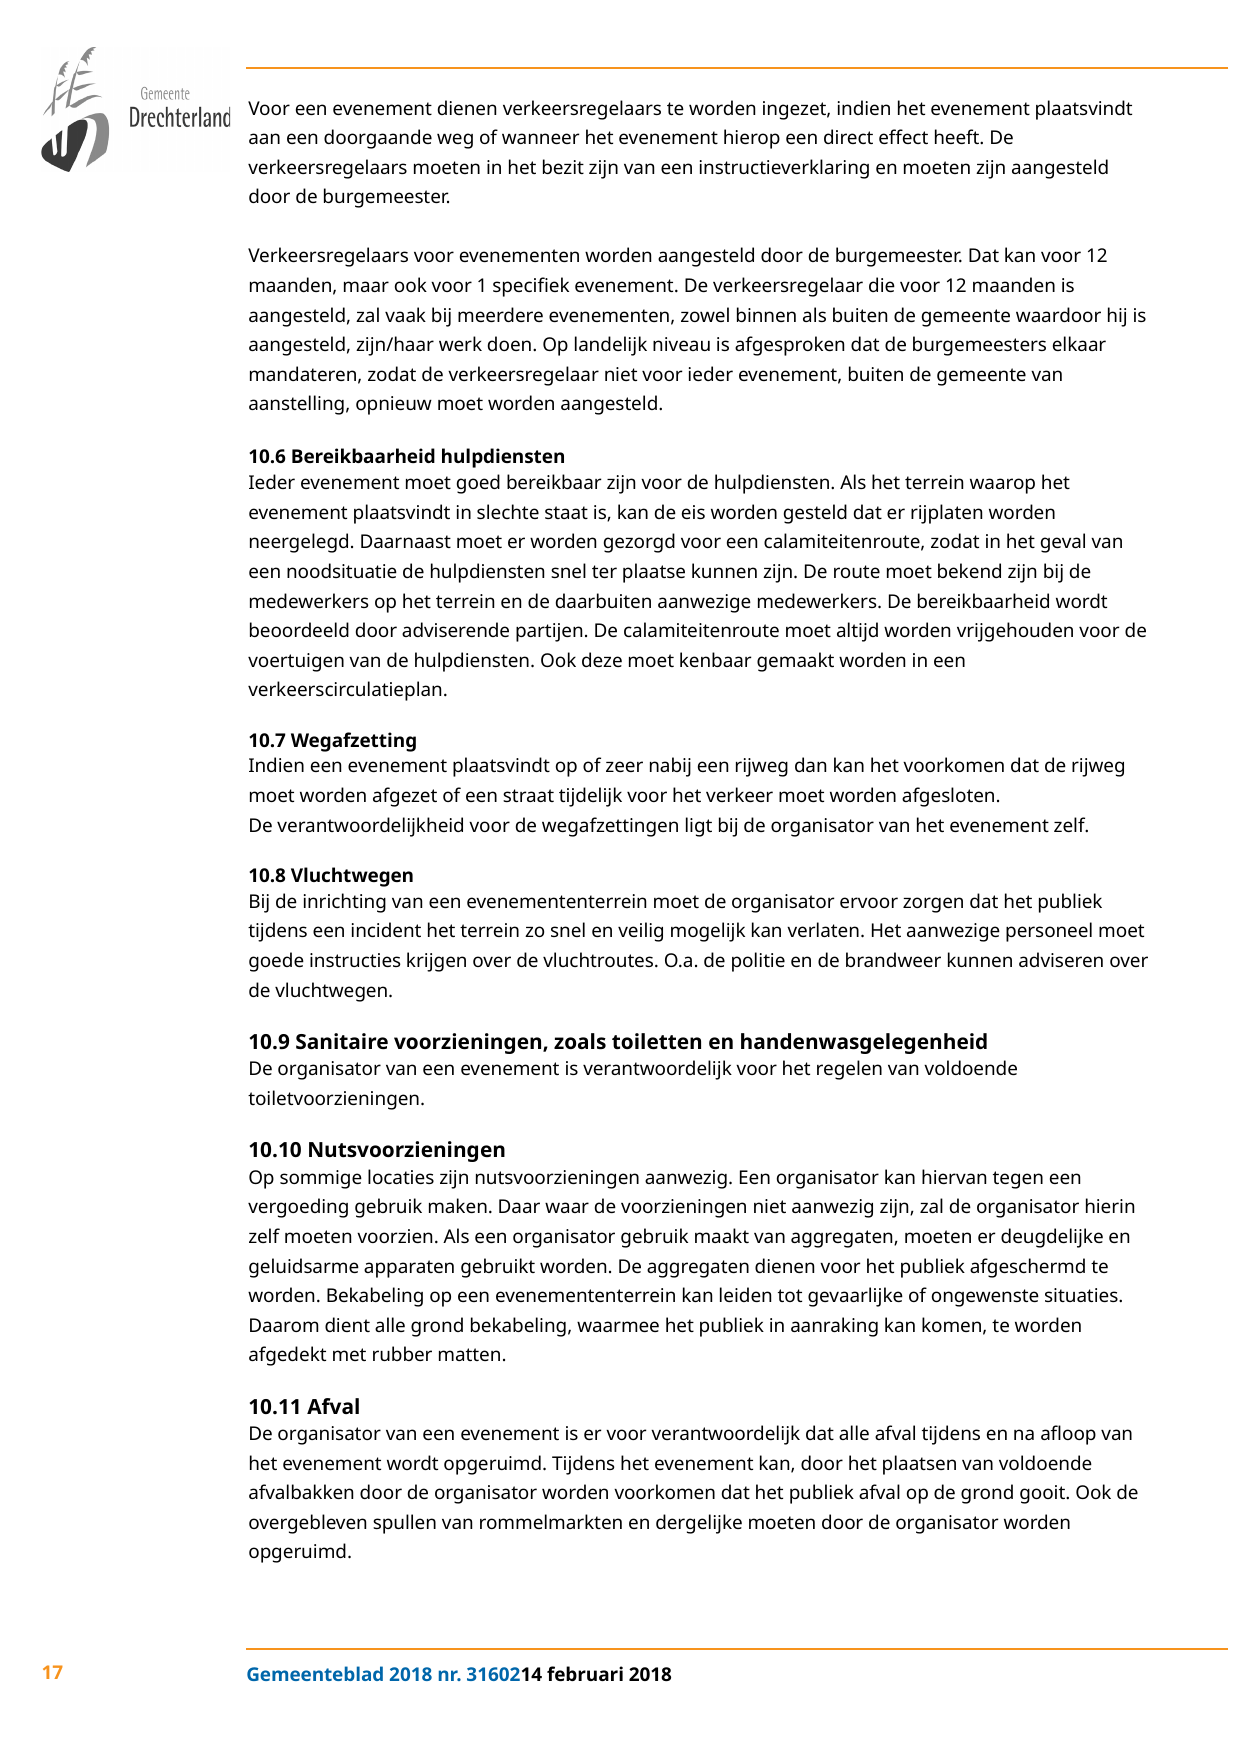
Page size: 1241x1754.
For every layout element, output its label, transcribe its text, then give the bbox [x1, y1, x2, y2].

text De organisator van een evenement is er voor verantwoordelijk dat alle afval tijdens en na afloop van het evenement wordt opgeruimd. Tijdens het evenement kan, door het plaatsen van voldoende afvalbakken door de organisator worden voorkomen dat het publiek afval op de grond gooit. Ook de overgebleven spullen van rommelmarkten en dergelijke moeten door de organisator worden opgeruimd. [248, 1420, 1152, 1564]
text Op sommige locaties zijn nutsvoorzieningen aanwezig. Een organisator kan hiervan tegen een vergoeding gebruik maken. Daar waar de voorzieningen niet aanwezig zijn, zal de organisator hierin zelf moeten voorzien. Als een organisator gebruik maakt van aggregaten, moeten er deugdelijke en geluidsarme apparaten gebruikt worden. De aggregaten dienen voor het publiek afgeschermd te worden. Bekabeling op een evenemententerrein kan leiden tot gevaarlijke of ongewenste situaties. Daarom dient alle grond bekabeling, waarmee het publiek in aanraking kan komen, te worden afgedekt met rubber matten. [248, 1164, 1152, 1367]
text 10.7 Wegafzetting [248, 727, 1152, 753]
text Bij de inrichting van een evenemententerrein moet de organisator ervoor zorgen dat het publiek tijdens een incident het terrein zo snel en veilig mogelijk kan verlaten. Het aanwezige personeel moet goede instructies krijgen over de vluchtroutes. O.a. de politie en de brandweer kunnen adviseren over de vluchtwegen. [248, 888, 1152, 1002]
text De organisator van een evenement is verantwoordelijk voor het regelen van voldoende toiletvoorzieningen. [248, 1056, 1152, 1111]
text Indien een evenement plaatsvindt op of zeer nabij een rijweg dan kan het voorkomen dat de rijweg moet worden afgezet of een straat tijdelijk voor het verkeer moet worden afgesloten. [248, 753, 1152, 808]
text De verantwoordelijkheid voor de wegafzettingen ligt bij de organisator van het evenement zelf. [248, 812, 1152, 838]
text Ieder evenement moet goed bereikbaar zijn voor de hulpdiensten. Als het terrein waarop het evenement plaatsvindt in slechte staat is, kan de eis worden gesteld dat er rijplaten worden neergelegd. Daarnaast moet er worden gezorgd voor een calamiteitenroute, zodat in het geval van een noodsituatie de hulpdiensten snel ter plaatse kunnen zijn. De route moet bekend zijn bij de medewerkers op het terrein en de daarbuiten aanwezige medewerkers. De bereikbaarheid wordt beoordeeld door adviserende partijen. De calamiteitenroute moet altijd worden vrijgehouden voor de voertuigen van de hulpdiensten. Ook deze moet kenbaar gemaakt worden in een verkeerscirculatieplan. [248, 469, 1152, 702]
text Voor een evenement dienen verkeersregelaars te worden ingezet, indien het evenement plaatsvindt aan een doorgaande weg of wanneer het evenement hierop een direct effect heeft. De verkeersregelaars moeten in het bezit zijn van een instructieverklaring en moeten zijn aangesteld door de burgemeester. [248, 95, 1152, 209]
picture [41, 47, 231, 172]
text 10.9 Sanitaire voorzieningen, zoals toiletten en handenwasgelegenheid [248, 1027, 1152, 1056]
text Verkeersregelaars voor evenementen worden aangesteld door de burgemeester. Dat kan voor 12 maanden, maar ook voor 1 specifiek evenement. De verkeersregelaar die voor 12 maanden is aangesteld, zal vaak bij meerdere evenementen, zowel binnen als buiten de gemeente waardoor hij is aangesteld, zijn/haar werk doen. Op landelijk niveau is afgesproken dat de burgemeesters elkaar mandateren, zodat de verkeersregelaar niet voor ieder evenement, buiten de gemeente van aanstelling, opnieuw moet worden aangesteld. [248, 243, 1152, 416]
text 10.8 Vluchtwegen [248, 862, 1152, 888]
text 10.10 Nutsvoorzieningen [248, 1136, 1152, 1164]
text 10.6 Bereikbaarheid hulpdiensten [248, 441, 1152, 469]
text 10.11 Afval [248, 1392, 1152, 1420]
